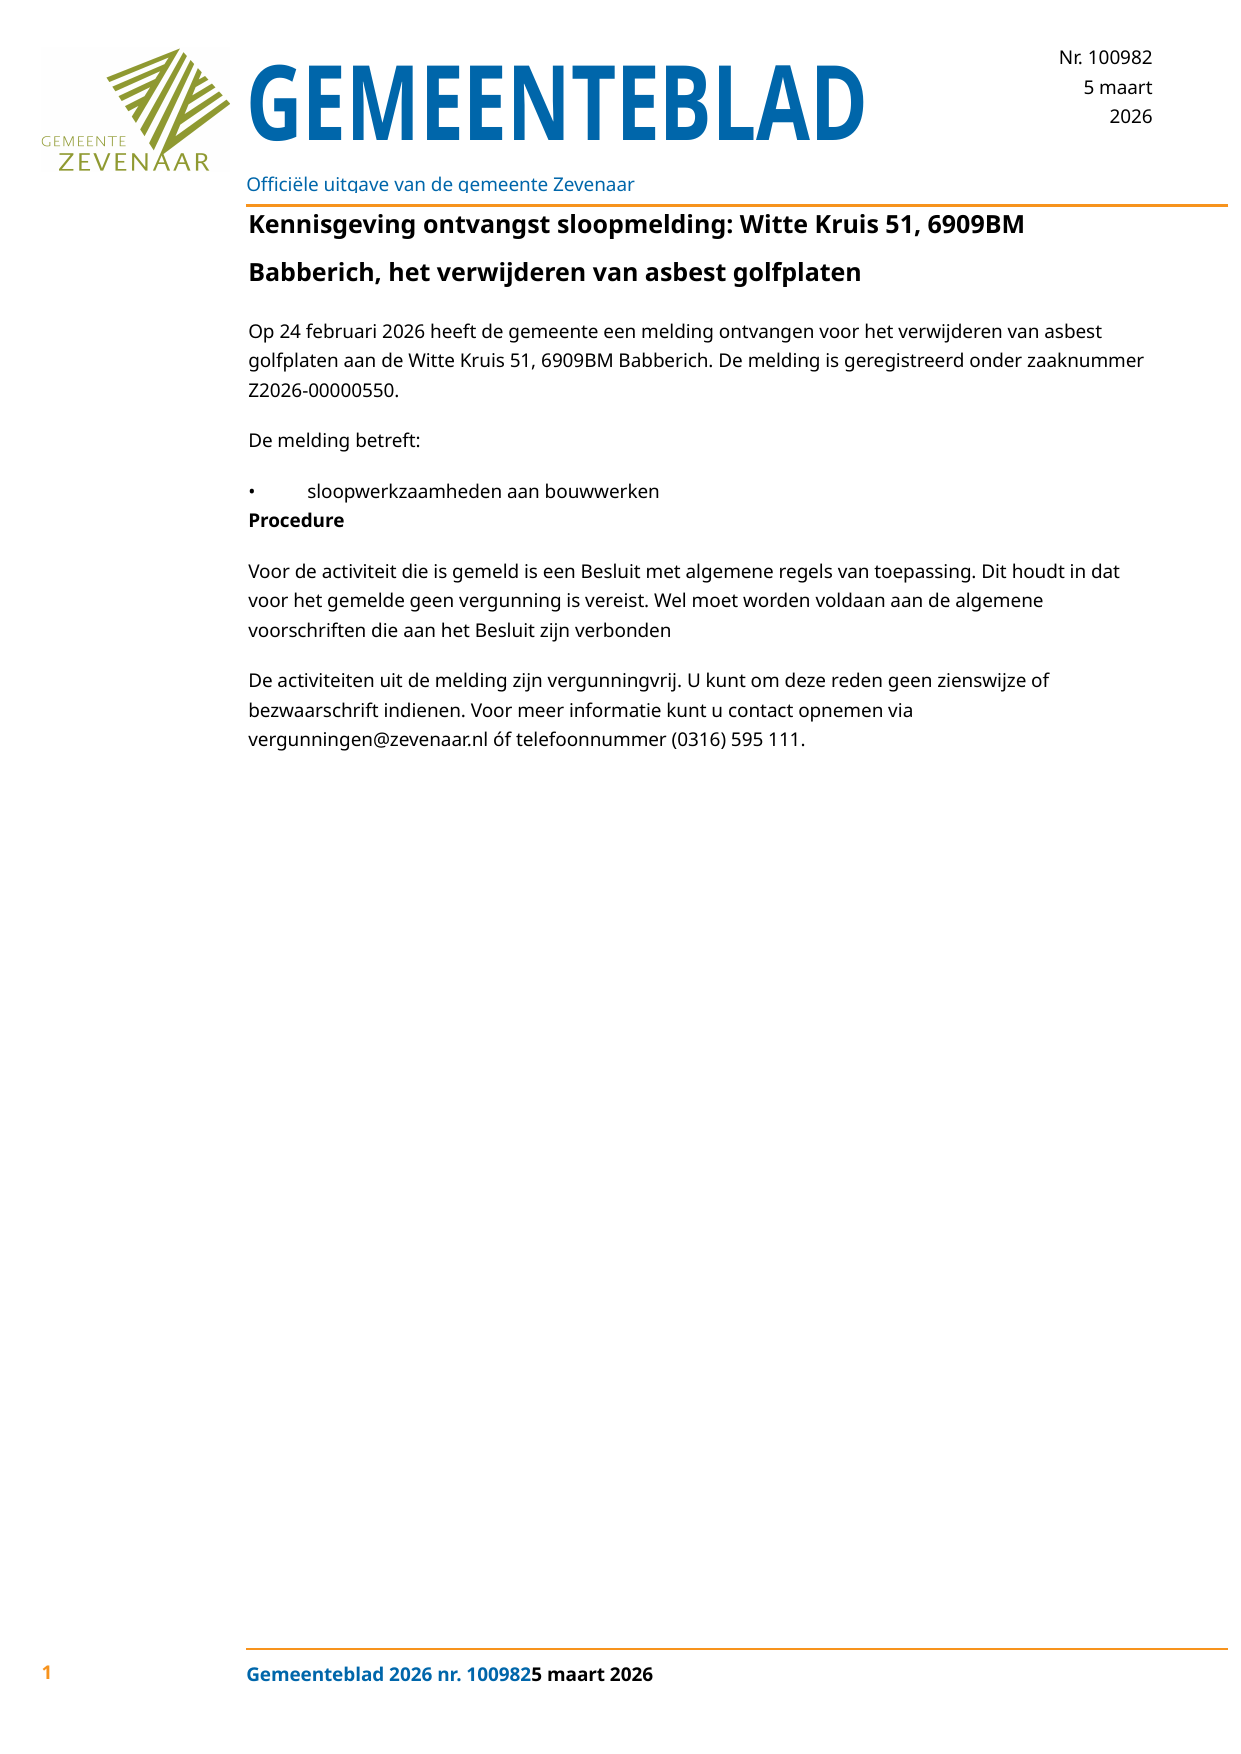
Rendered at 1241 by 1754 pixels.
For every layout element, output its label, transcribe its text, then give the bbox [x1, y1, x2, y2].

text Op 24 februari 2026 heeft de gemeente een melding ontvangen voor het verwijderen van asbest golfplaten aan de Witte Kruis 51, 6909BM Babberich. De melding is geregistreerd onder zaaknummer Z2026-00000550. [248, 318, 1152, 403]
text Voor de activiteit die is gemeld is een Besluit met algemene regels van toepassing. Dit houdt in dat voor het gemelde geen vergunning is vereist. Wel moet worden voldaan aan de algemene voorschriften die aan het Besluit zijn verbonden [248, 558, 1152, 643]
text De melding betreft: [248, 427, 1152, 453]
list sloopwerkzaamheden aan bouwwerken [248, 478, 1152, 504]
text Procedure [248, 507, 1152, 533]
text Kennisgeving ontvangst sloopmelding: Witte Kruis 51, 6909BM Babberich, het verwijderen van asbest golfplaten [248, 207, 1152, 288]
text De activiteiten uit de melding zijn vergunningvrij. U kunt om deze reden geen zienswijze of bezwaarschrift indienen. Voor meer informatie kunt u contact opnemen via vergunningen@zevenaar.nl óf telefoonnummer (0316) 595 111. [248, 667, 1152, 752]
picture [41, 47, 231, 172]
